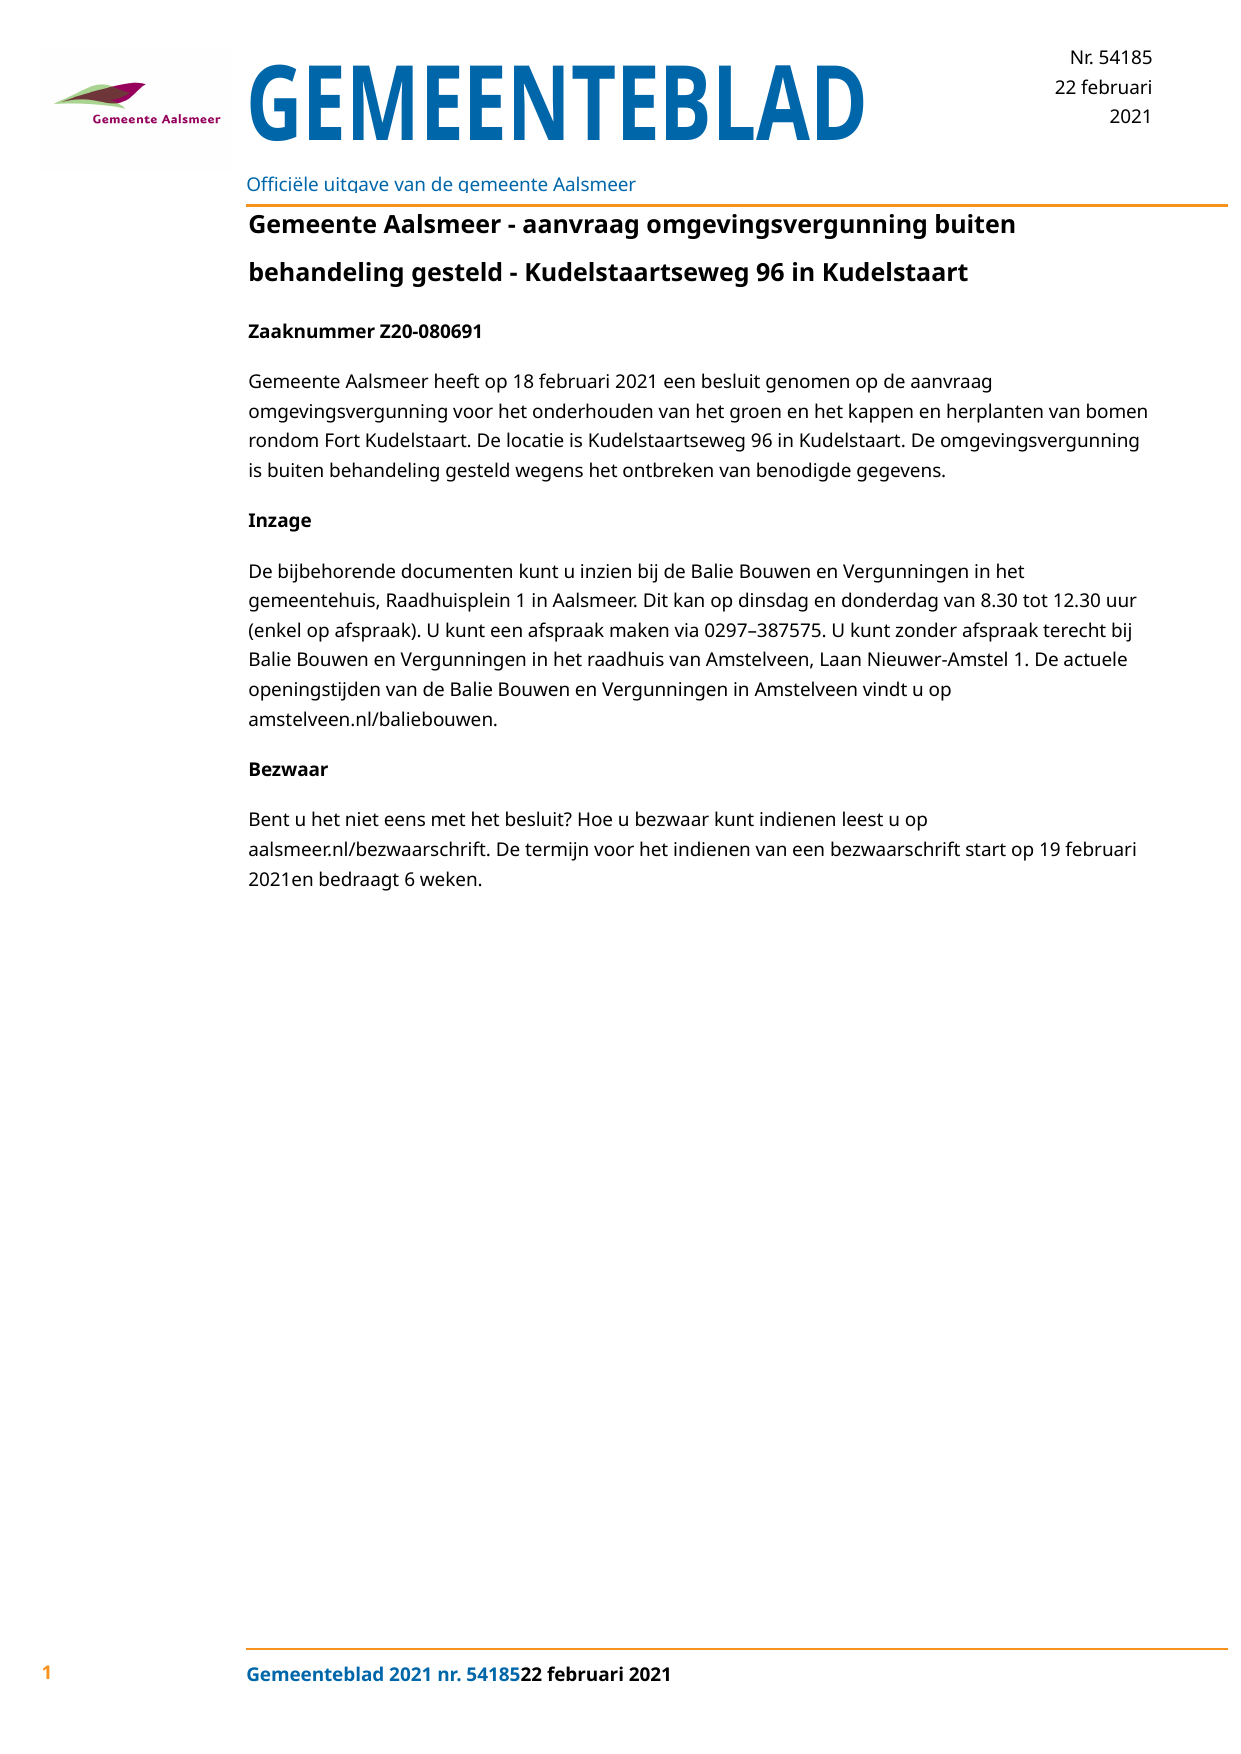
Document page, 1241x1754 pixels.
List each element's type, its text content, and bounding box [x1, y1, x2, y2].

picture [41, 47, 231, 172]
text Inzage [248, 507, 1152, 533]
text Gemeente Aalsmeer heeft op 18 februari 2021 een besluit genomen op de aanvraag omgevingsvergunning voor het onderhouden van het groen en het kappen en herplanten van bomen rondom Fort Kudelstaart. De locatie is Kudelstaartseweg 96 in Kudelstaart. De omgevingsvergunning is buiten behandeling gesteld wegens het ontbreken van benodigde gegevens. [248, 368, 1152, 483]
text Zaaknummer Z20-080691 [248, 318, 1152, 344]
text Gemeente Aalsmeer - aanvraag omgevingsvergunning buiten behandeling gesteld - Kudelstaartseweg 96 in Kudelstaart [248, 207, 1152, 288]
text De bijbehorende documenten kunt u inzien bij de Balie Bouwen en Vergunningen in het gemeentehuis, Raadhuisplein 1 in Aalsmeer. Dit kan op dinsdag en donderdag van 8.30 tot 12.30 uur (enkel op afspraak). U kunt een afspraak maken via 0297–387575. U kunt zonder afspraak terecht bij Balie Bouwen en Vergunningen in het raadhuis van Amstelveen, Laan Nieuwer-Amstel 1. De actuele openingstijden van de Balie Bouwen en Vergunningen in Amstelveen vindt u op amstelveen.nl/baliebouwen. [248, 558, 1152, 732]
text Bezwaar [248, 756, 1152, 782]
text Bent u het niet eens met het besluit? Hoe u bezwaar kunt indienen leest u op aalsmeer.nl/bezwaarschrift. De termijn voor het indienen van een bezwaarschrift start op 19 februari 2021en bedraagt 6 weken. [248, 807, 1152, 892]
